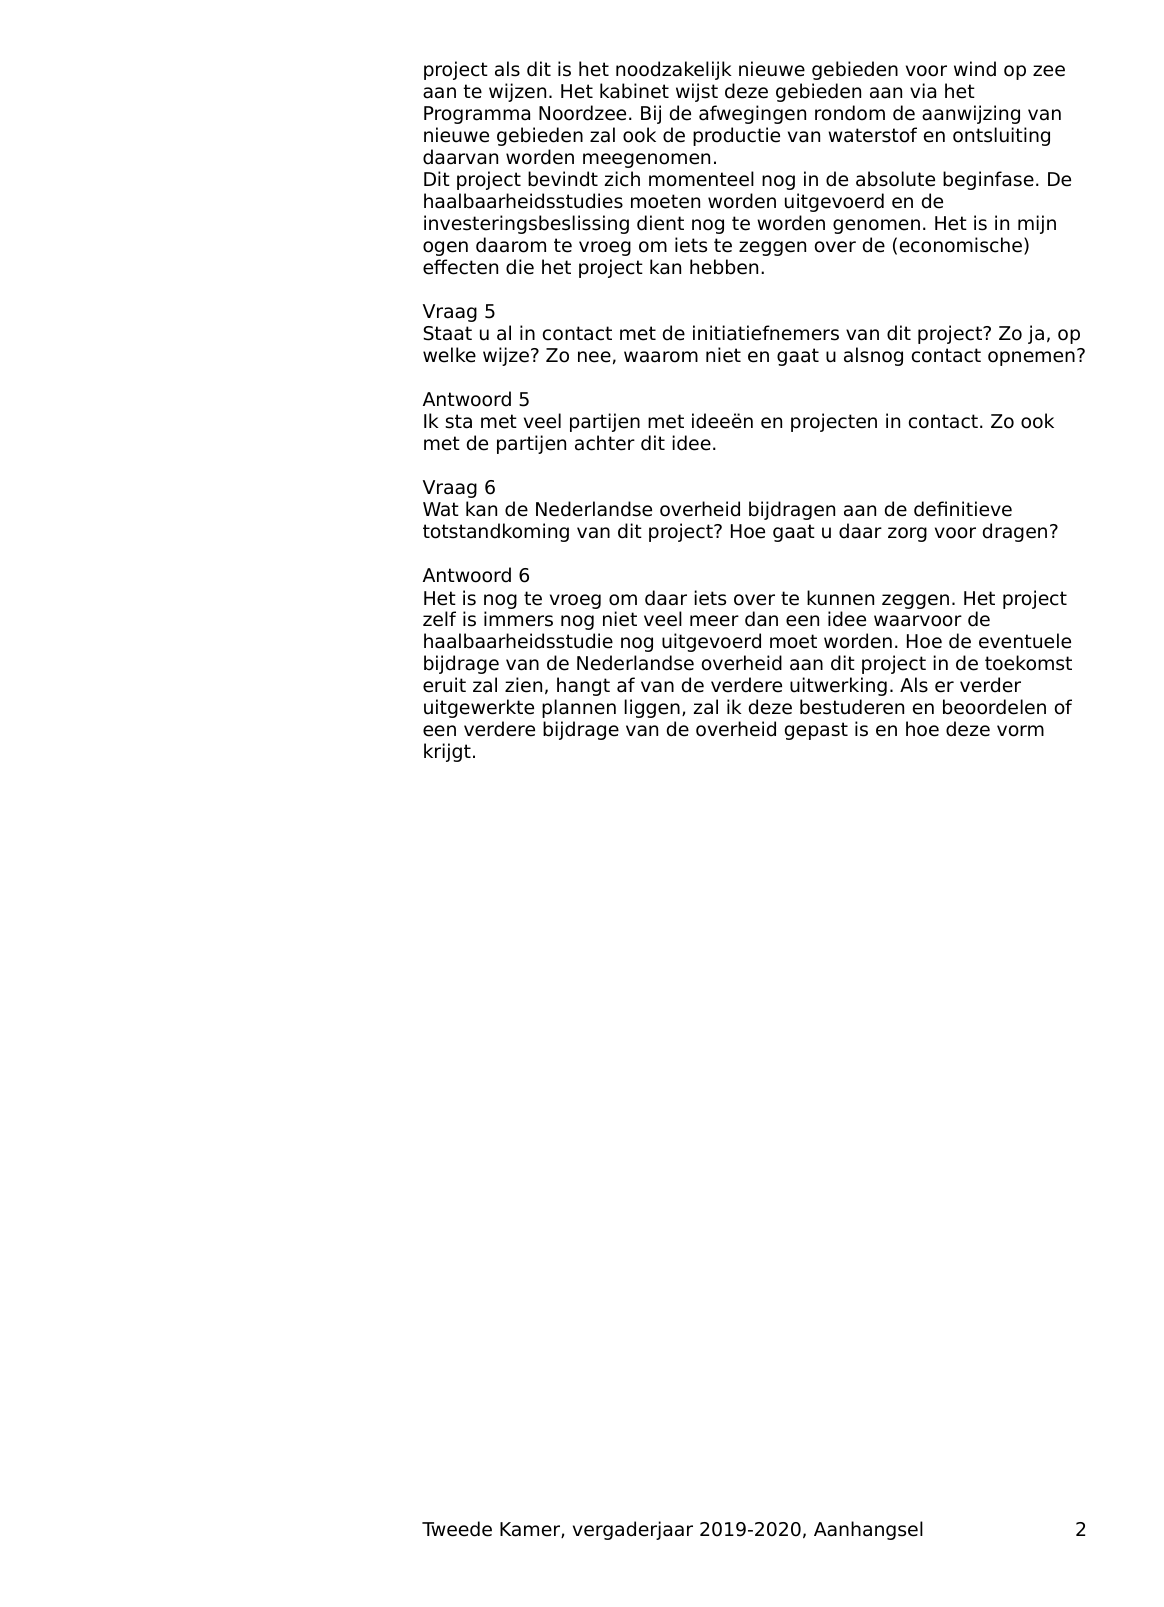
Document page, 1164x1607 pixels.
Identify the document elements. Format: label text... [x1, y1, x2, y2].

text Staat u al in contact met de initiatiefnemers van dit project? Zo ja, op welke wijze? Zo nee, waarom niet en gaat u alsnog contact opnemen? [422, 323, 1087, 367]
text Vraag 5 [422, 301, 1087, 323]
text Ik sta met veel partijen met ideeën en projecten in contact. Zo ook met de partijen achter dit idee. [422, 411, 1087, 455]
text Antwoord 6 [422, 565, 1087, 587]
text Antwoord 5 [422, 389, 1087, 411]
text Vraag 6 [422, 477, 1087, 499]
text Het is nog te vroeg om daar iets over te kunnen zeggen. Het project zelf is immers nog niet veel meer dan een idee waarvoor de haalbaarheidsstudie nog uitgevoerd moet worden. Hoe de eventuele bijdrage van de Nederlandse overheid aan dit project in de toekomst eruit zal zien, hangt af van de verdere uitwerking. Als er verder uitgewerkte plannen liggen, zal ik deze bestuderen en beoordelen of een verdere bijdrage van de overheid gepast is en hoe deze vorm krijgt. [422, 587, 1087, 763]
text Dit project bevindt zich momenteel nog in de absolute beginfase. De haalbaarheidsstudies moeten worden uitgevoerd en de investeringsbeslissing dient nog te worden genomen. Het is in mijn ogen daarom te vroeg om iets te zeggen over de (economische) effecten die het project kan hebben. [422, 169, 1087, 279]
text Wat kan de Nederlandse overheid bijdragen aan de definitieve totstandkoming van dit project? Hoe gaat u daar zorg voor dragen? [422, 499, 1087, 543]
text project als dit is het noodzakelijk nieuwe gebieden voor wind op zee aan te wijzen. Het kabinet wijst deze gebieden aan via het Programma Noordzee. Bij de afwegingen rondom de aanwijzing van nieuwe gebieden zal ook de productie van waterstof en ontsluiting daarvan worden meegenomen. [422, 59, 1087, 169]
